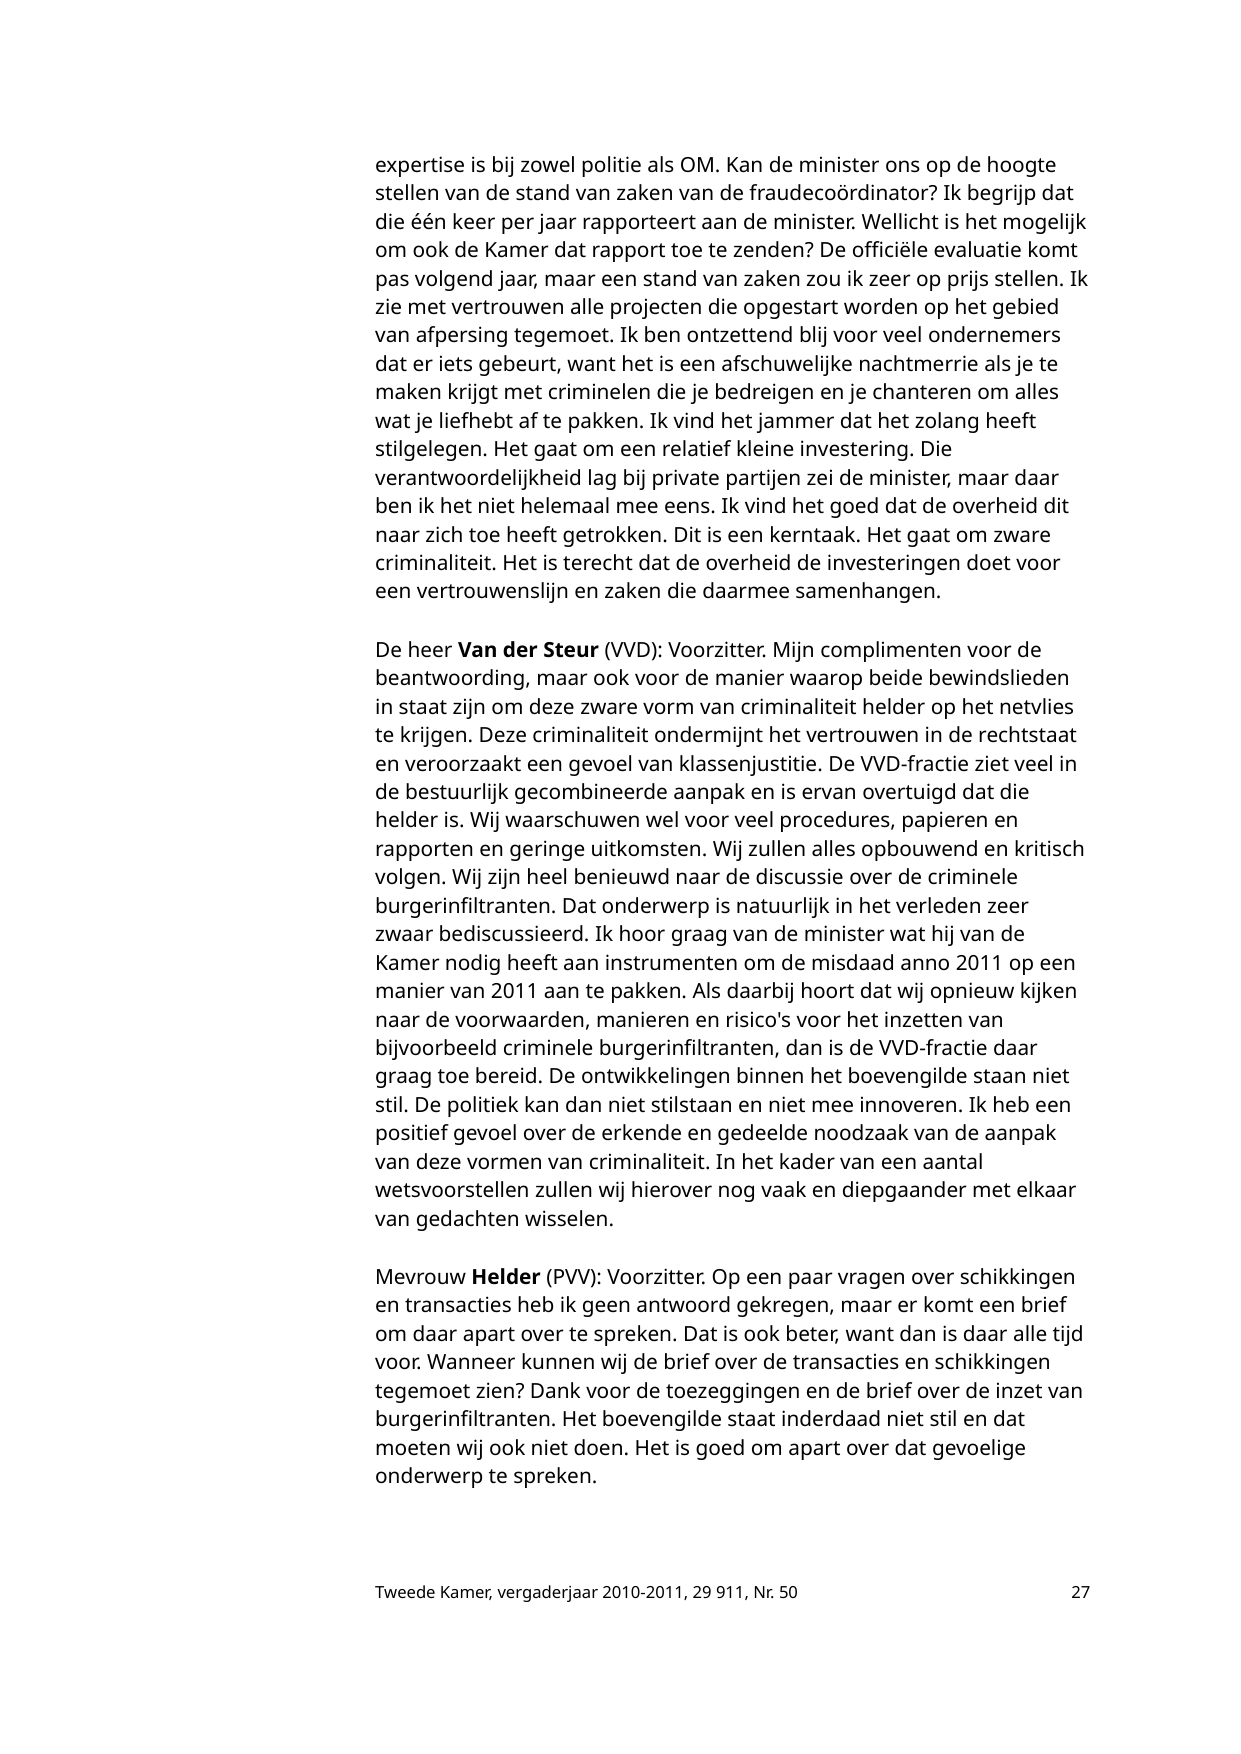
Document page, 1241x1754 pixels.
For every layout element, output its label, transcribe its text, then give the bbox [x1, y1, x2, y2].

text expertise is bij zowel politie als OM. Kan de minister ons op de hoogte stellen van de stand van zaken van de fraudecoördinator? Ik begrijp dat die één keer per jaar rapporteert aan de minister. Wellicht is het mogelijk om ook de Kamer dat rapport toe te zenden? De officiële evaluatie komt pas volgend jaar, maar een stand van zaken zou ik zeer op prijs stellen. Ik zie met vertrouwen alle projecten die opgestart worden op het gebied van afpersing tegemoet. Ik ben ontzettend blij voor veel ondernemers dat er iets gebeurt, want het is een afschuwelijke nachtmerrie als je te maken krijgt met criminelen die je bedreigen en je chanteren om alles wat je liefhebt af te pakken. Ik vind het jammer dat het zolang heeft stilgelegen. Het gaat om een relatief kleine investering. Die verantwoordelijkheid lag bij private partijen zei de minister, maar daar ben ik het niet helemaal mee eens. Ik vind het goed dat de overheid dit naar zich toe heeft getrokken. Dit is een kerntaak. Het gaat om zware criminaliteit. Het is terecht dat de overheid de investeringen doet voor een vertrouwenslijn en zaken die daarmee samenhangen. [375, 150, 1090, 605]
text De heer Van der Steur (VVD): Voorzitter. Mijn complimenten voor de beantwoording, maar ook voor de manier waarop beide bewindslieden in staat zijn om deze zware vorm van criminaliteit helder op het netvlies te krijgen. Deze criminaliteit ondermijnt het vertrouwen in de rechtstaat en veroorzaakt een gevoel van klassenjustitie. De VVD-fractie ziet veel in de bestuurlijk gecombineerde aanpak en is ervan overtuigd dat die helder is. Wij waarschuwen wel voor veel procedures, papieren en rapporten en geringe uitkomsten. Wij zullen alles opbouwend en kritisch volgen. Wij zijn heel benieuwd naar de discussie over de criminele burgerinfiltranten. Dat onderwerp is natuurlijk in het verleden zeer zwaar bediscussieerd. Ik hoor graag van de minister wat hij van de Kamer nodig heeft aan instrumenten om de misdaad anno 2011 op een manier van 2011 aan te pakken. Als daarbij hoort dat wij opnieuw kijken naar de voorwaarden, manieren en risico's voor het inzetten van bijvoorbeeld criminele burgerinfiltranten, dan is de VVD-fractie daar graag toe bereid. De ontwikkelingen binnen het boevengilde staan niet stil. De politiek kan dan niet stilstaan en niet mee innoveren. Ik heb een positief gevoel over de erkende en gedeelde noodzaak van de aanpak van deze vormen van criminaliteit. In het kader van een aantal wetsvoorstellen zullen wij hierover nog vaak en diepgaander met elkaar van gedachten wisselen. [375, 635, 1090, 1232]
text Mevrouw Helder (PVV): Voorzitter. Op een paar vragen over schikkingen en transacties heb ik geen antwoord gekregen, maar er komt een brief om daar apart over te spreken. Dat is ook beter, want dan is daar alle tijd voor. Wanneer kunnen wij de brief over de transacties en schikkingen tegemoet zien? Dank voor de toezeggingen en de brief over de inzet van burgerinfiltranten. Het boevengilde staat inderdaad niet stil en dat moeten wij ook niet doen. Het is goed om apart over dat gevoelige onderwerp te spreken. [375, 1262, 1090, 1490]
